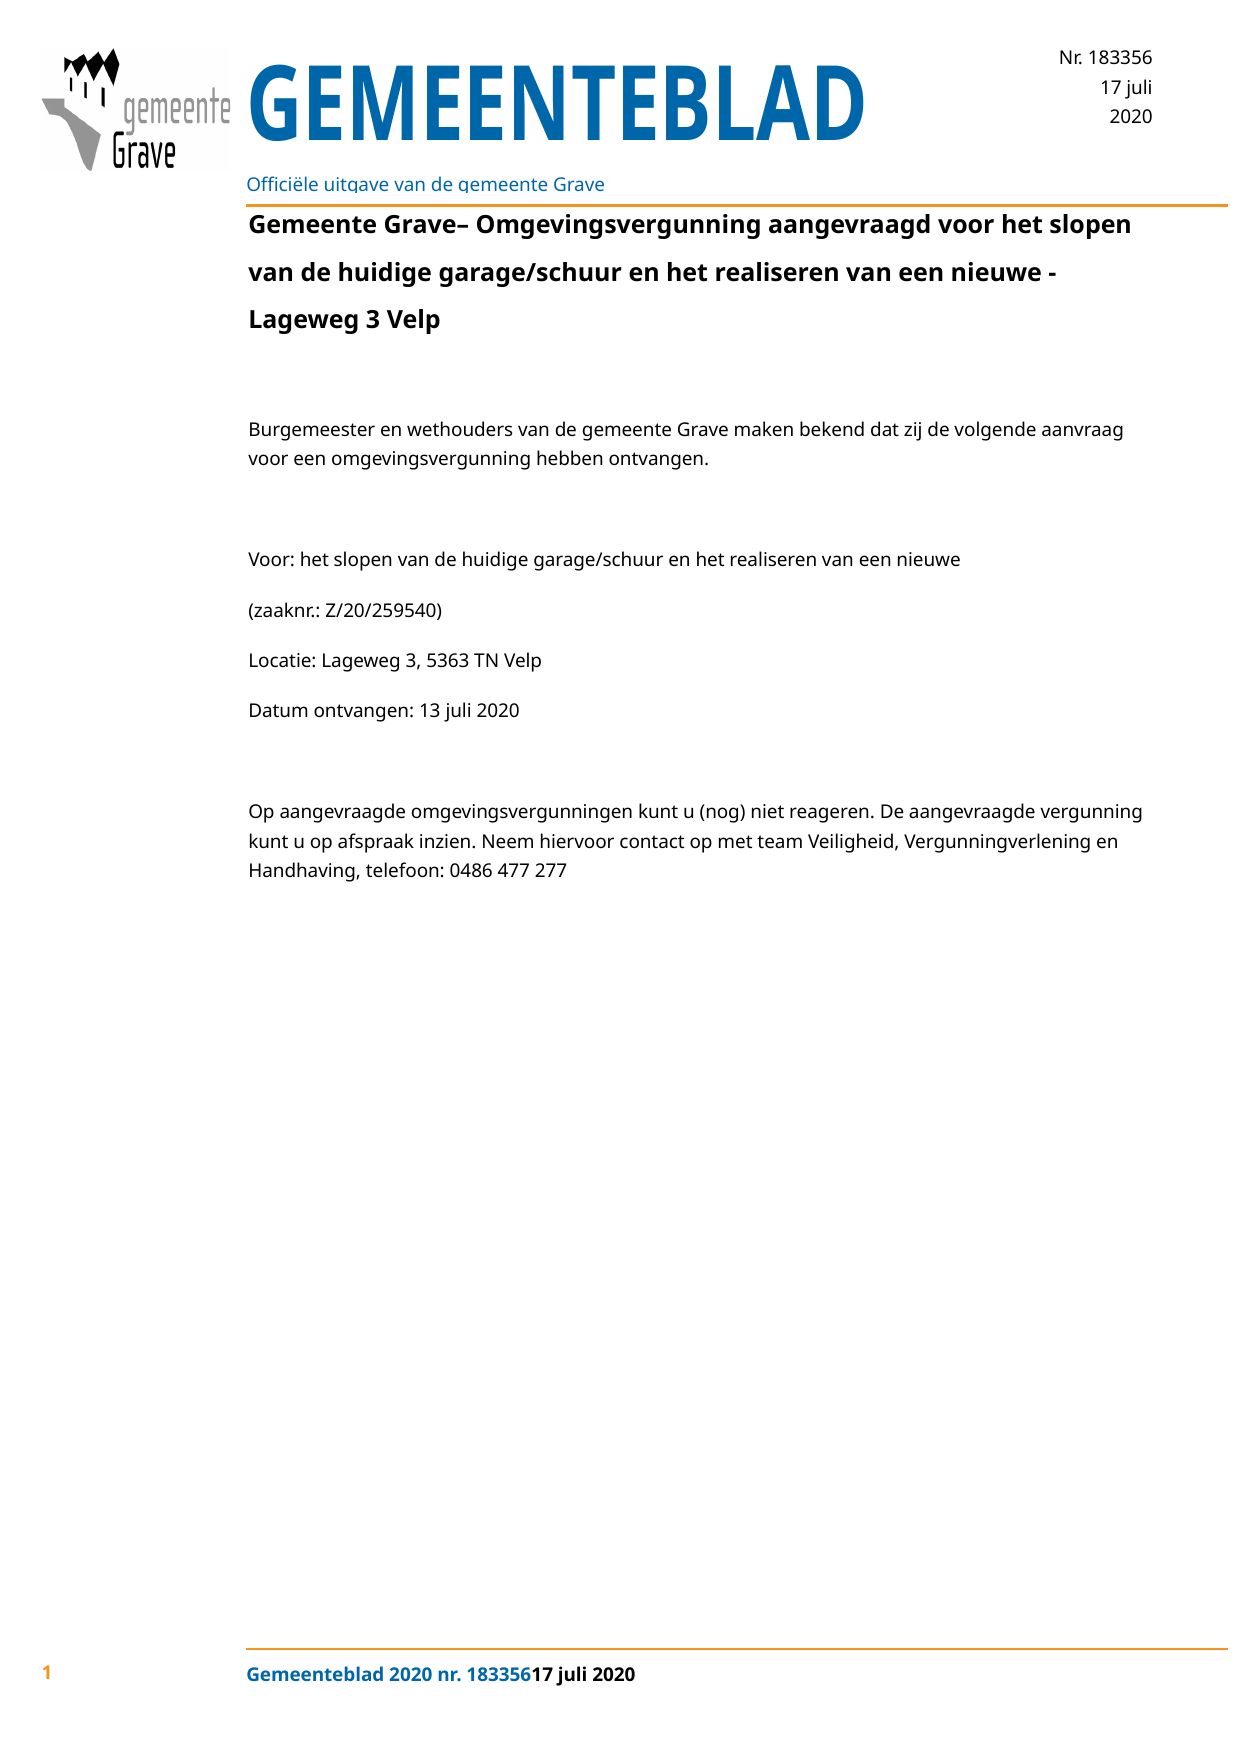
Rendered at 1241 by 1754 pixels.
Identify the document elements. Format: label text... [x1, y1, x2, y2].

text Gemeente Grave– Omgevingsvergunning aangevraagd voor het slopen van de huidige garage/schuur en het realiseren van een nieuwe - Lageweg 3 Velp [248, 207, 1152, 336]
text (zaaknr.: Z/20/259540) [248, 597, 1152, 622]
text Locatie: Lageweg 3, 5363 TN Velp [248, 647, 1152, 673]
text Op aangevraagde omgevingsvergunningen kunt u (nog) niet reageren. De aangevraagde vergunning kunt u op afspraak inzien. Neem hiervoor contact op met team Veiligheid, Vergunningverlening en Handhaving, telefoon: 0486 477 277 [248, 798, 1152, 883]
picture [41, 47, 231, 172]
text Burgemeester en wethouders van de gemeente Grave maken bekend dat zij de volgende aanvraag voor een omgevingsvergunning hebben ontvangen. [248, 416, 1152, 471]
text Voor: het slopen van de huidige garage/schuur en het realiseren van een nieuwe [248, 546, 1152, 572]
text Datum ontvangen: 13 juli 2020 [248, 698, 1152, 723]
